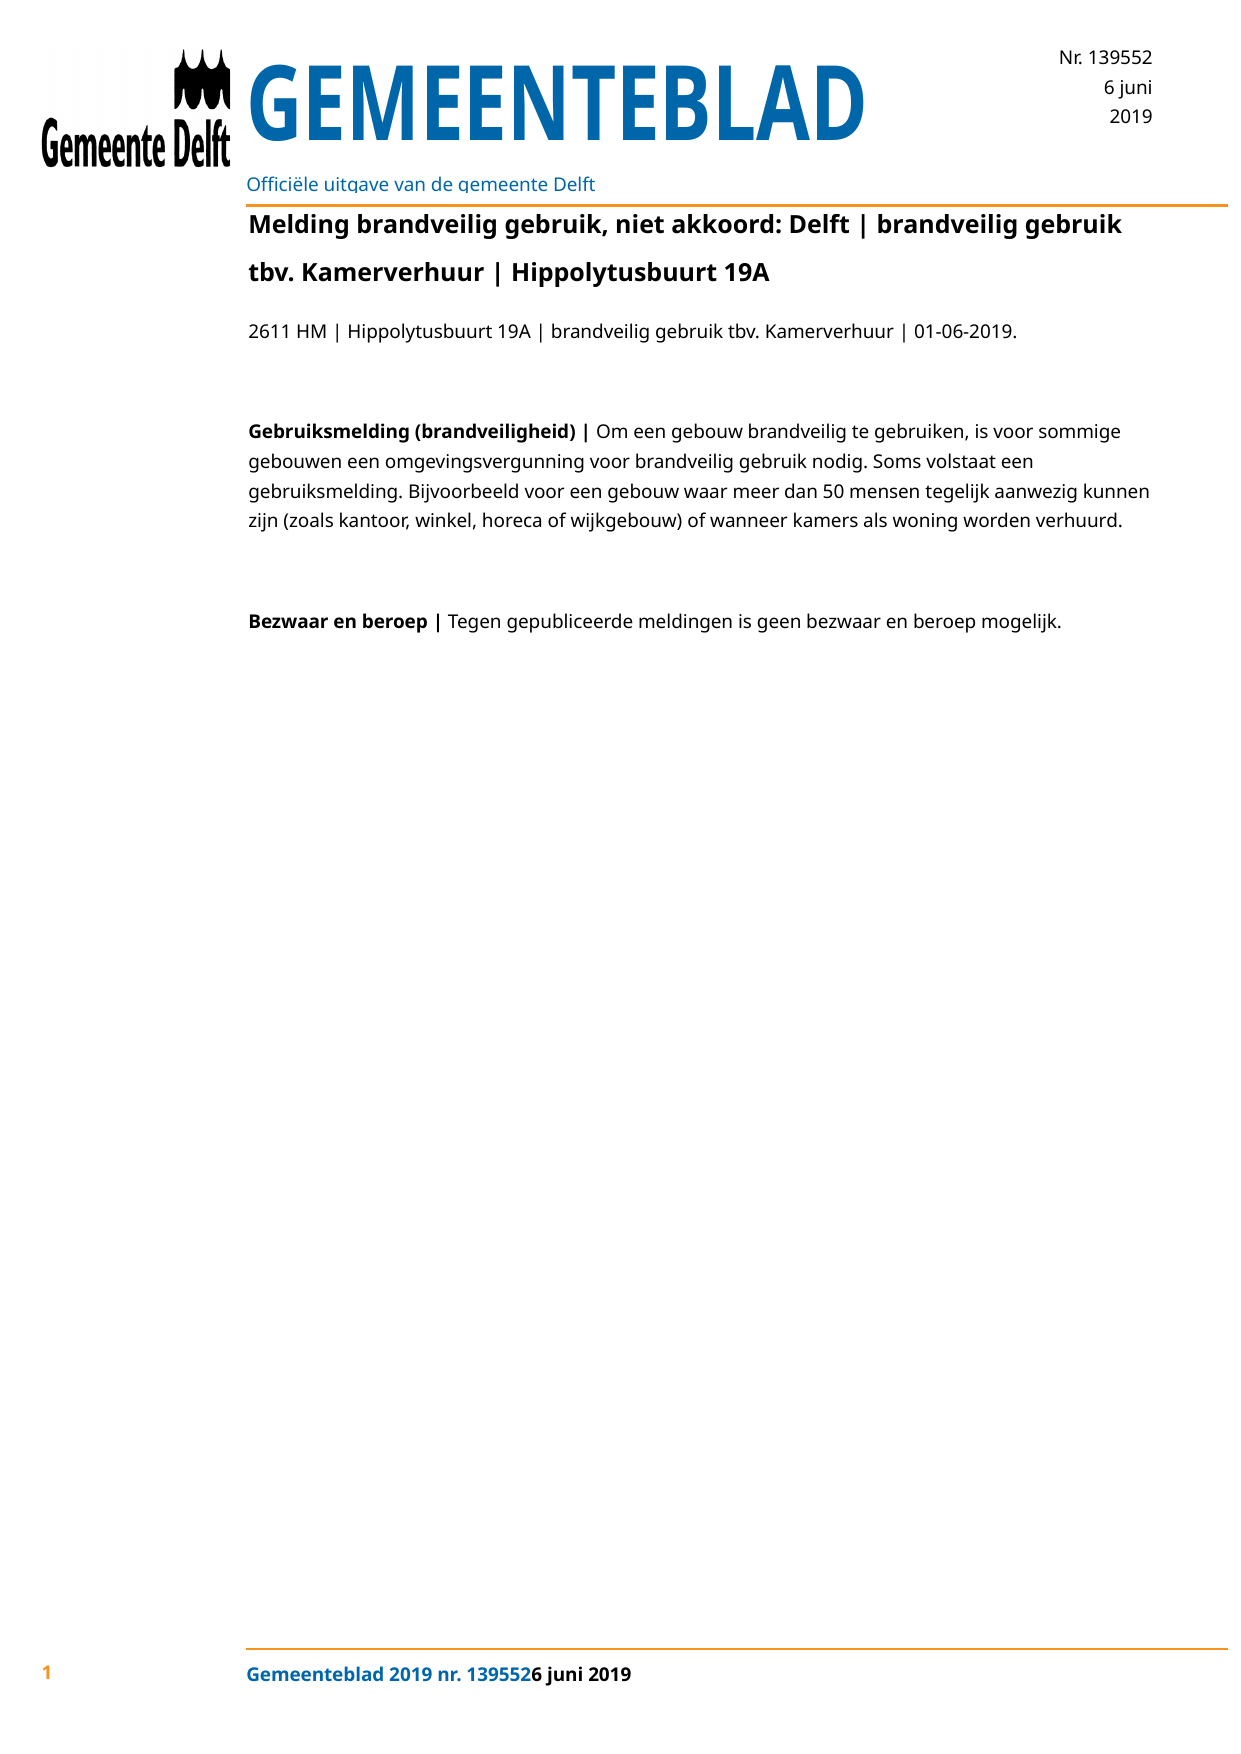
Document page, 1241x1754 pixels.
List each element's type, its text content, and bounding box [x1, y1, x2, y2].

text 2611 HM | Hippolytusbuurt 19A | brandveilig gebruik tbv. Kamerverhuur | 01-06-2019. [248, 318, 1152, 344]
text Melding brandveilig gebruik, niet akkoord: Delft | brandveilig gebruik tbv. Kamerverhuur | Hippolytusbuurt 19A [248, 207, 1152, 288]
text Gebruiksmelding (brandveiligheid) | Om een gebouw brandveilig te gebruiken, is voor sommige gebouwen een omgevingsvergunning voor brandveilig gebruik nodig. Soms volstaat een gebruiksmelding. Bijvoorbeeld voor een gebouw waar meer dan 50 mensen tegelijk aanwezig kunnen zijn (zoals kantoor, winkel, horeca of wijkgebouw) of wanneer kamers als woning worden verhuurd. [248, 419, 1152, 533]
text Bezwaar en beroep | Tegen gepubliceerde meldingen is geen bezwaar en beroep mogelijk. [248, 608, 1152, 634]
picture [41, 47, 231, 172]
